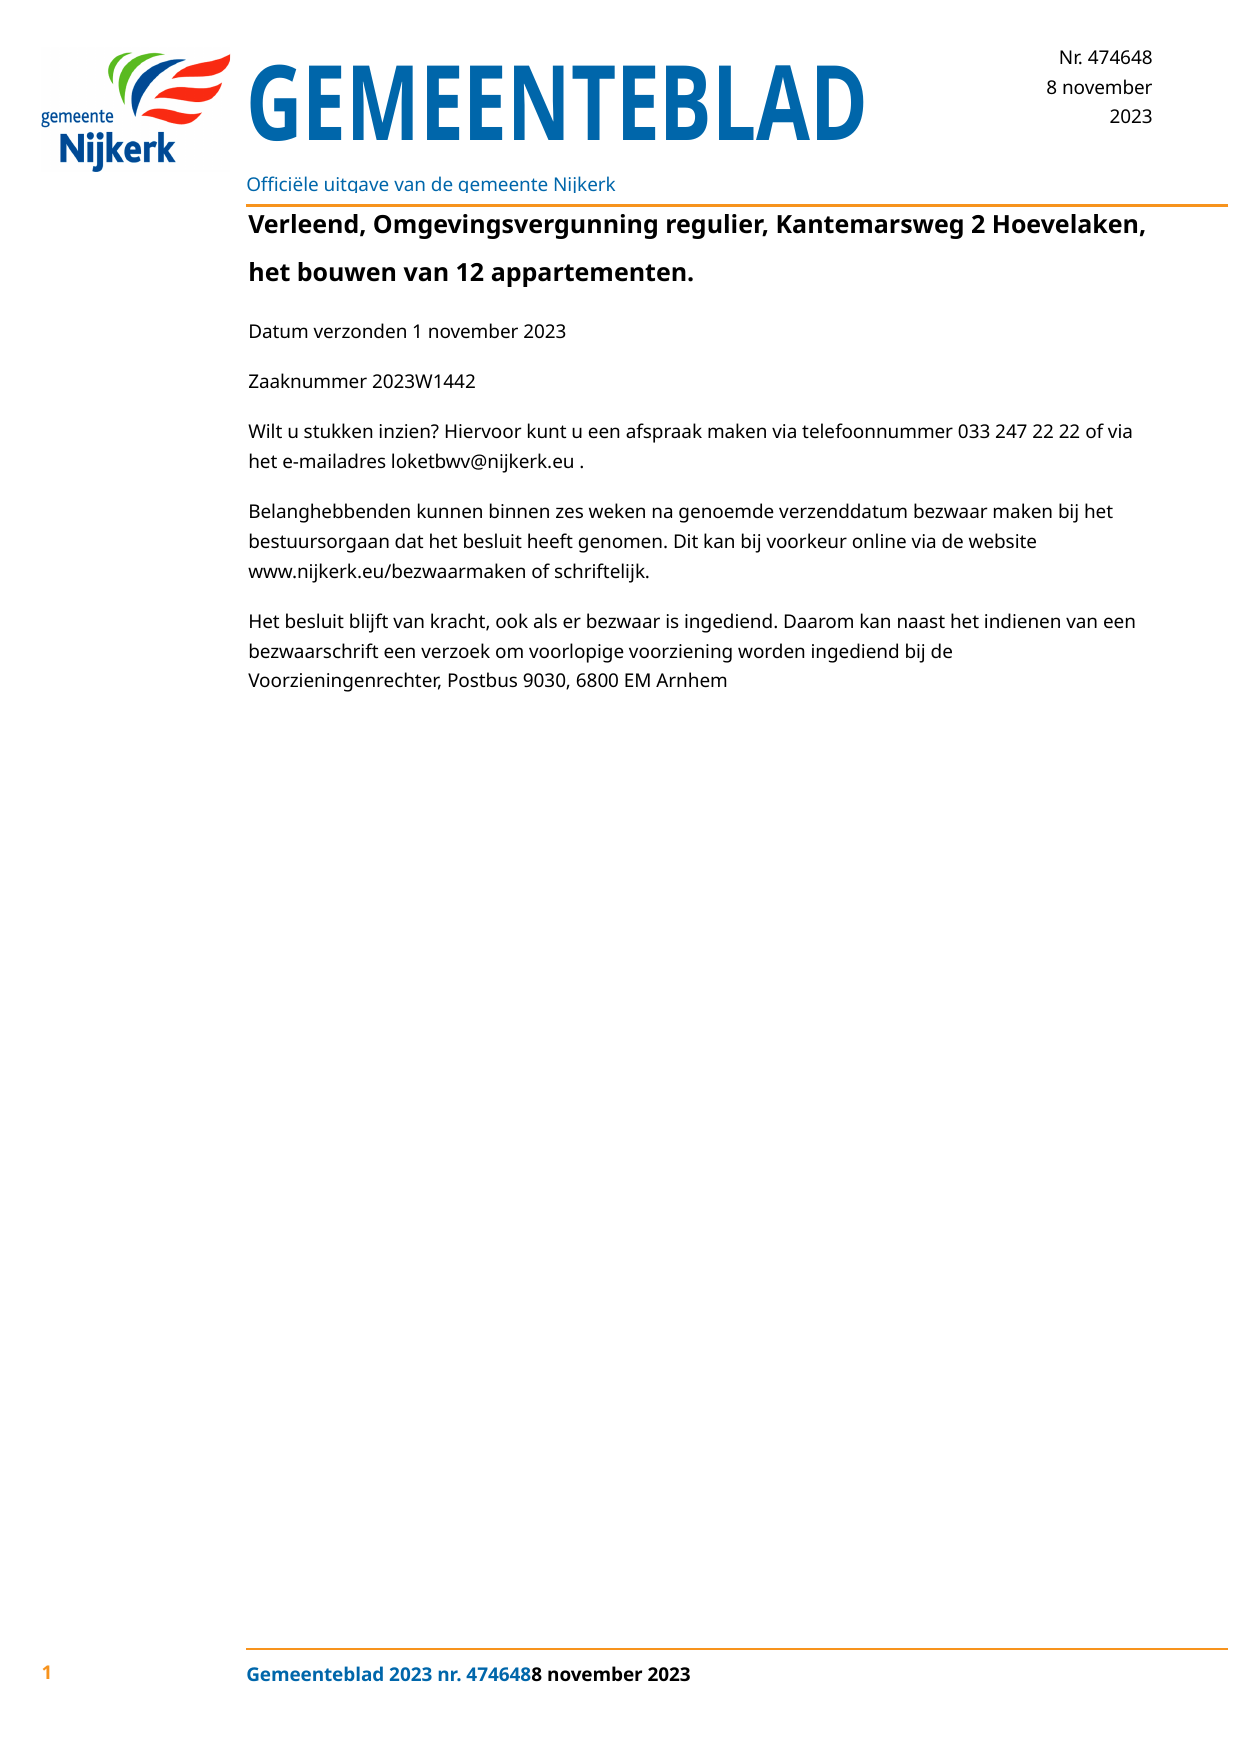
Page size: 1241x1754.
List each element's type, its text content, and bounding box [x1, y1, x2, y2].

text Verleend, Omgevingsvergunning regulier, Kantemarsweg 2 Hoevelaken, het bouwen van 12 appartementen. [248, 207, 1152, 288]
text Wilt u stukken inzien? Hiervoor kunt u een afspraak maken via telefoonnummer 033 247 22 22 of via het e-mailadres loketbwv@nijkerk.eu . [248, 419, 1152, 474]
text Zaaknummer 2023W1442 [248, 368, 1152, 394]
picture [41, 47, 231, 172]
text Het besluit blijft van kracht, ook als er bezwaar is ingediend. Daarom kan naast het indienen van een bezwaarschrift een verzoek om voorlopige voorziening worden ingediend bij de Voorzieningenrechter, Postbus 9030, 6800 EM Arnhem [248, 608, 1152, 693]
text Datum verzonden 1 november 2023 [248, 318, 1152, 344]
text Belanghebbenden kunnen binnen zes weken na genoemde verzenddatum bezwaar maken bij het bestuursorgaan dat het besluit heeft genomen. Dit kan bij voorkeur online via de website www.nijkerk.eu/bezwaarmaken of schriftelijk. [248, 499, 1152, 584]
